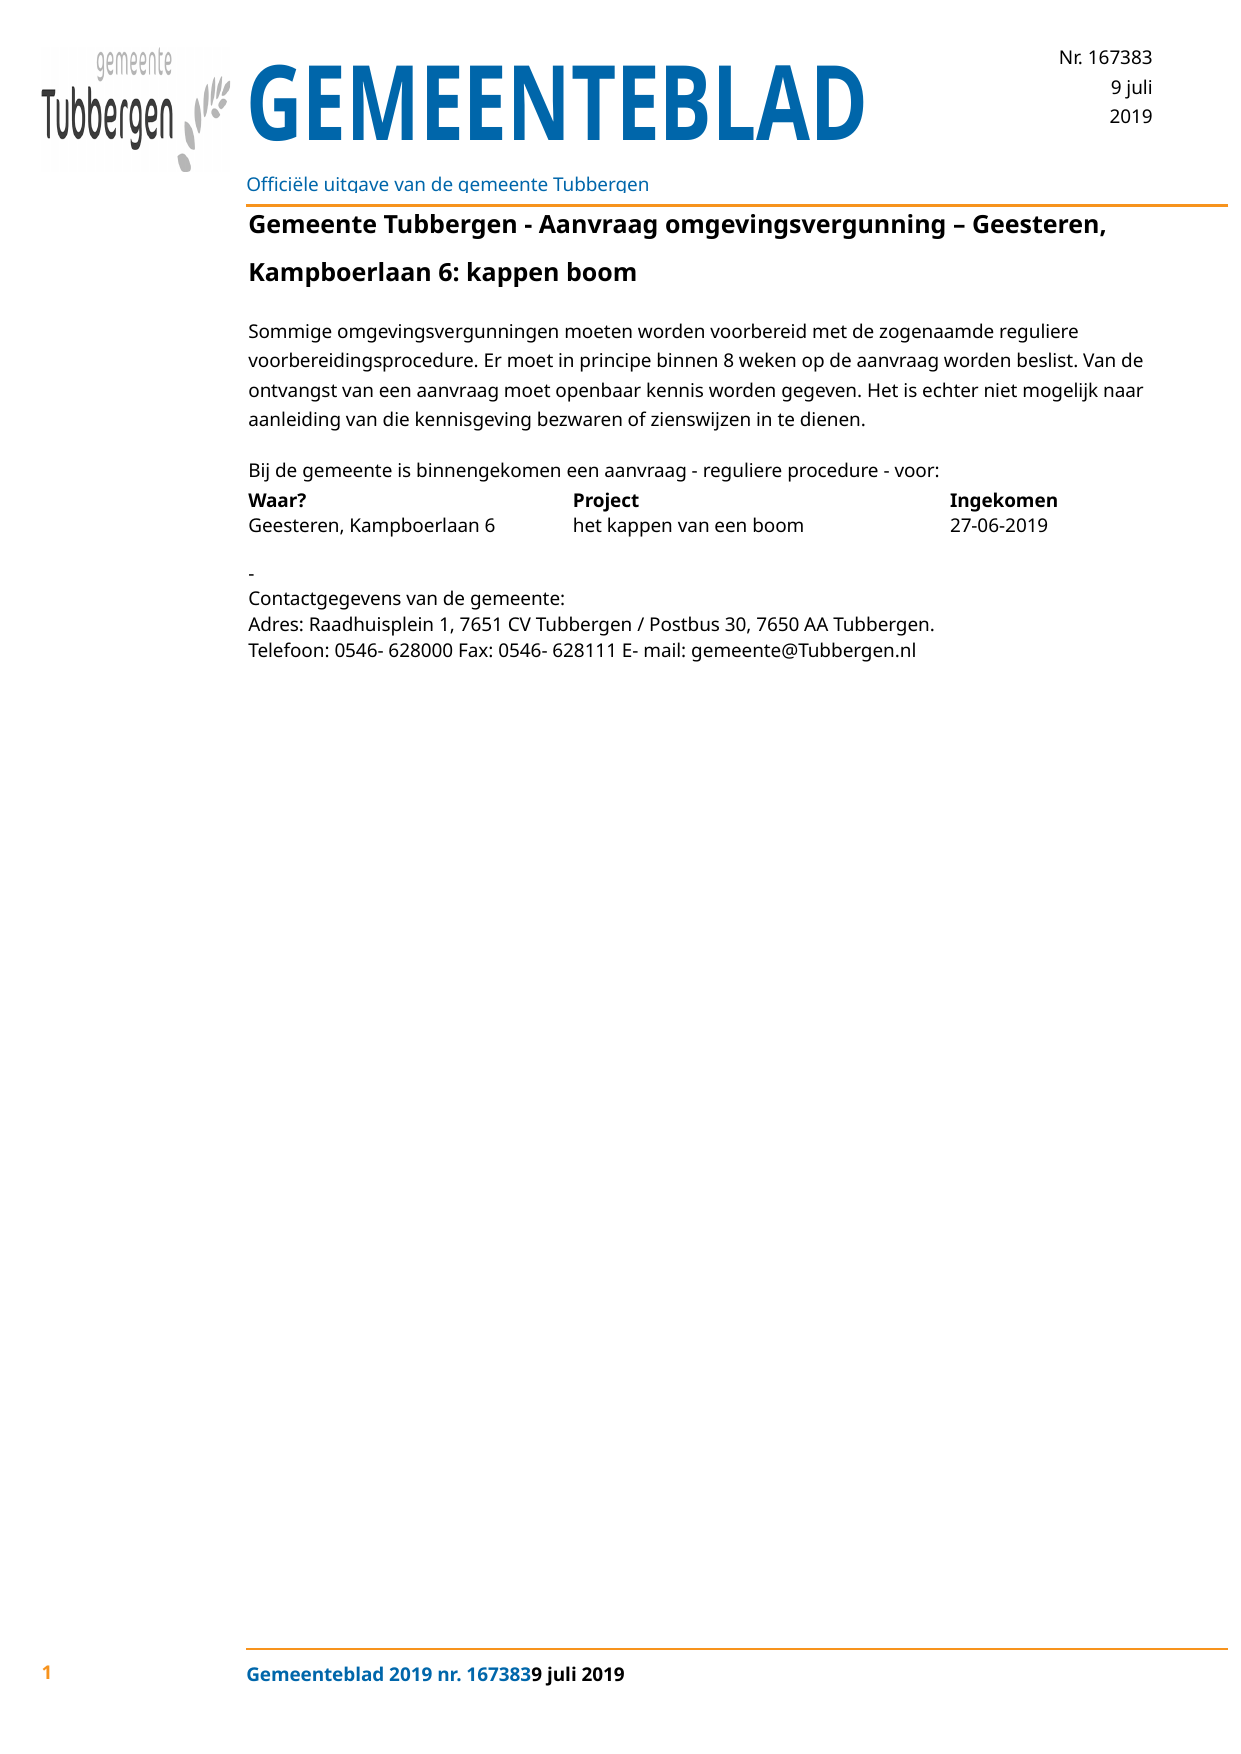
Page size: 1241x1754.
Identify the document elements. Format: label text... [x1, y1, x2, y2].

text Telefoon: 0546- 628000 Fax: 0546- 628111 E- mail: gemeente@Tubbergen.nl [248, 637, 1152, 663]
text Adres: Raadhuisplein 1, 7651 CV Tubbergen / Postbus 30, 7650 AA Tubbergen. [248, 611, 1152, 637]
text Contactgegevens van de gemeente: [248, 585, 1152, 611]
text Gemeente Tubbergen - Aanvraag omgevingsvergunning – Geesteren, Kampboerlaan 6: kappen boom [248, 207, 1152, 288]
table_cell 27-06-2019 [950, 513, 1152, 538]
text Sommige omgevingsvergunningen moeten worden voorbereid met de zogenaamde reguliere voorbereidingsprocedure. Er moet in principe binnen 8 weken op de aanvraag worden beslist. Van de ontvangst van een aanvraag moet openbaar kennis worden gegeven. Het is echter niet mogelijk naar aanleiding van die kennisgeving bezwaren of zienswijzen in te dienen. [248, 318, 1152, 432]
table_cell het kappen van een boom [573, 513, 950, 538]
table_cell Geesteren, Kampboerlaan 6 [248, 513, 573, 538]
text - [248, 560, 1152, 585]
picture [41, 47, 231, 172]
table_header Waar? [248, 487, 573, 512]
table_header Project [573, 487, 950, 512]
text Bij de gemeente is binnengekomen een aanvraag - reguliere procedure - voor: [248, 457, 1152, 483]
table_header Ingekomen [950, 487, 1152, 512]
